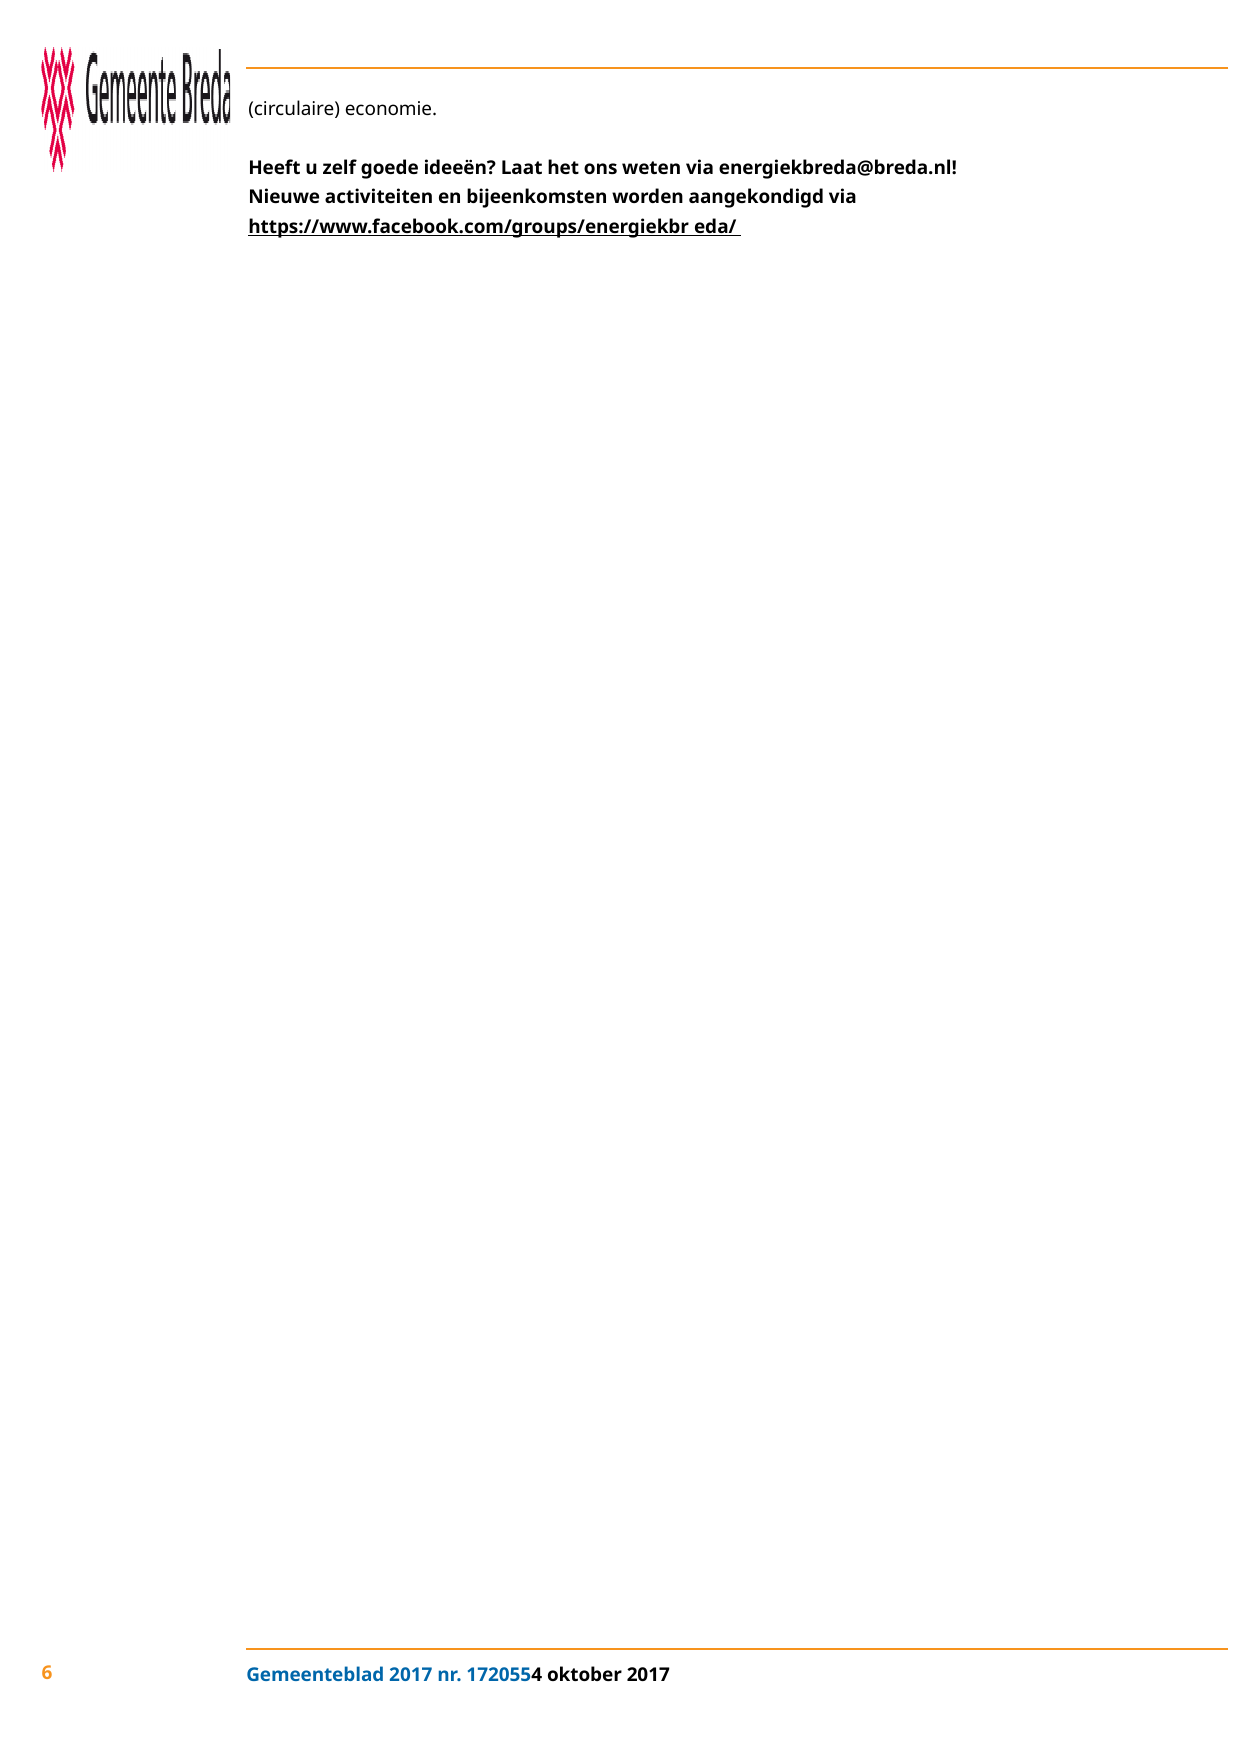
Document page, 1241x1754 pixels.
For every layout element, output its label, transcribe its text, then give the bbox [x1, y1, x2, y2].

text Heeft u zelf goede ideeën? Laat het ons weten via energiekbreda@breda.nl! [248, 154, 1152, 180]
text (circulaire) economie. [248, 95, 1152, 121]
picture [41, 47, 231, 172]
text Nieuwe activiteiten en bijeenkomsten worden aangekondigd via https://www.facebook.com/groups/energiekbr eda/ [248, 183, 1152, 239]
